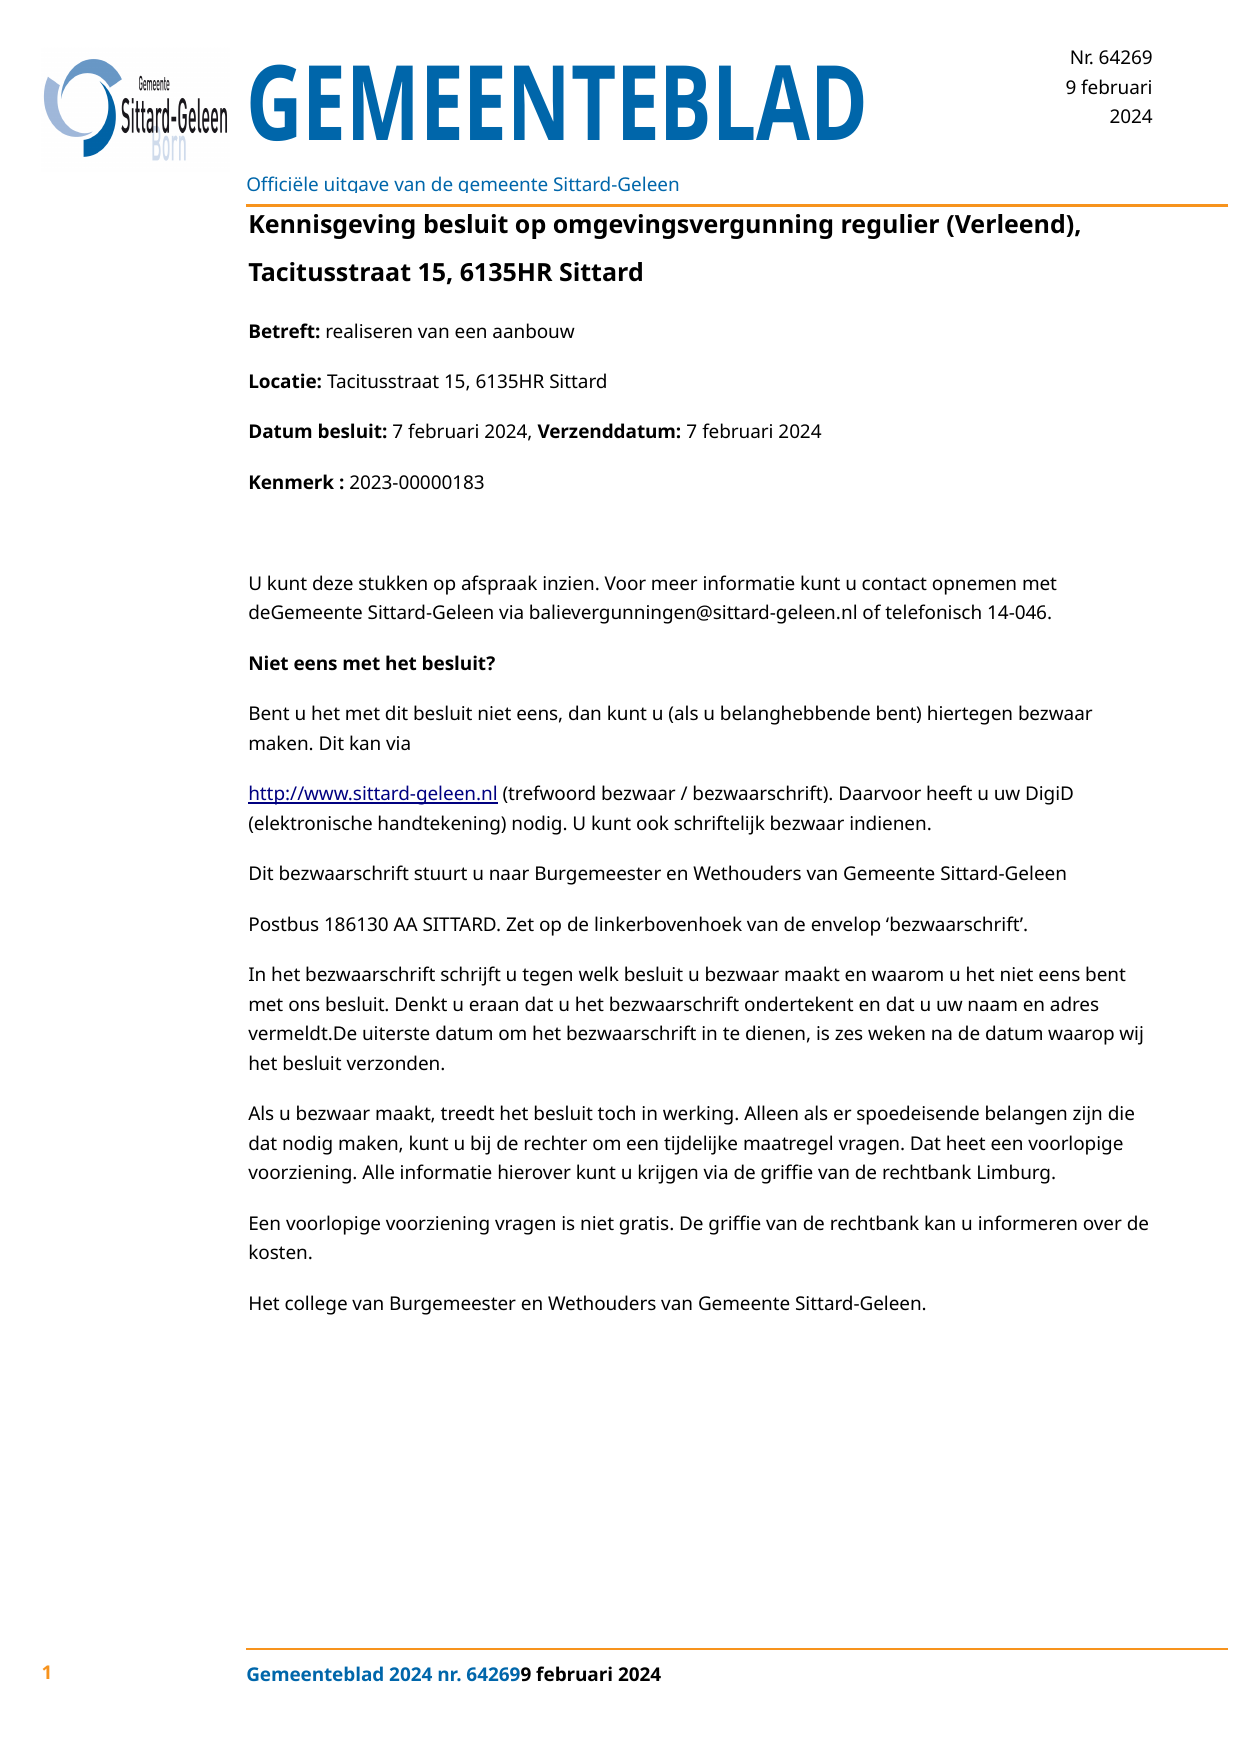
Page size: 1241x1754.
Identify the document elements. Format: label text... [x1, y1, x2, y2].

text U kunt deze stukken op afspraak inzien. Voor meer informatie kunt u contact opnemen met deGemeente Sittard-Geleen via balievergunningen@sittard-geleen.nl of telefonisch 14-046. [248, 570, 1152, 625]
text In het bezwaarschrift schrijft u tegen welk besluit u bezwaar maakt en waarom u het niet eens bent met ons besluit. Denkt u eraan dat u het bezwaarschrift ondertekent en dat u uw naam en adres vermeldt.De uiterste datum om het bezwaarschrift in te dienen, is zes weken na de datum waarop wij het besluit verzonden. [248, 961, 1152, 1076]
text http://www.sittard-geleen.nl (trefwoord bezwaar / bezwaarschrift). Daarvoor heeft u uw DigiD (elektronische handtekening) nodig. U kunt ook schriftelijk bezwaar indienen. [248, 780, 1152, 836]
picture [41, 47, 231, 172]
text Locatie: Tacitusstraat 15, 6135HR Sittard [248, 368, 1152, 394]
text Betreft: realiseren van een aanbouw [248, 318, 1152, 344]
text Kennisgeving besluit op omgevingsvergunning regulier (Verleend), Tacitusstraat 15, 6135HR Sittard [248, 207, 1152, 288]
text Kenmerk : 2023-00000183 [248, 469, 1152, 495]
text Bent u het met dit besluit niet eens, dan kunt u (als u belanghebbende bent) hiertegen bezwaar maken. Dit kan via [248, 700, 1152, 756]
text Een voorlopige voorziening vragen is niet gratis. De griffie van de rechtbank kan u informeren over de kosten. [248, 1210, 1152, 1265]
text Niet eens met het besluit? [248, 650, 1152, 676]
text Datum besluit: 7 februari 2024, Verzenddatum: 7 februari 2024 [248, 419, 1152, 444]
text Postbus 186130 AA SITTARD. Zet op de linkerbovenhoek van de envelop ‘bezwaarschrift’. [248, 911, 1152, 937]
text Het college van Burgemeester en Wethouders van Gemeente Sittard-Geleen. [248, 1290, 1152, 1316]
text Als u bezwaar maakt, treedt het besluit toch in werking. Alleen als er spoedeisende belangen zijn die dat nodig maken, kunt u bij de rechter om een tijdelijke maatregel vragen. Dat heet een voorlopige voorziening. Alle informatie hierover kunt u krijgen via de griffie van de rechtbank Limburg. [248, 1100, 1152, 1185]
text Dit bezwaarschrift stuurt u naar Burgemeester en Wethouders van Gemeente Sittard-Geleen [248, 860, 1152, 886]
